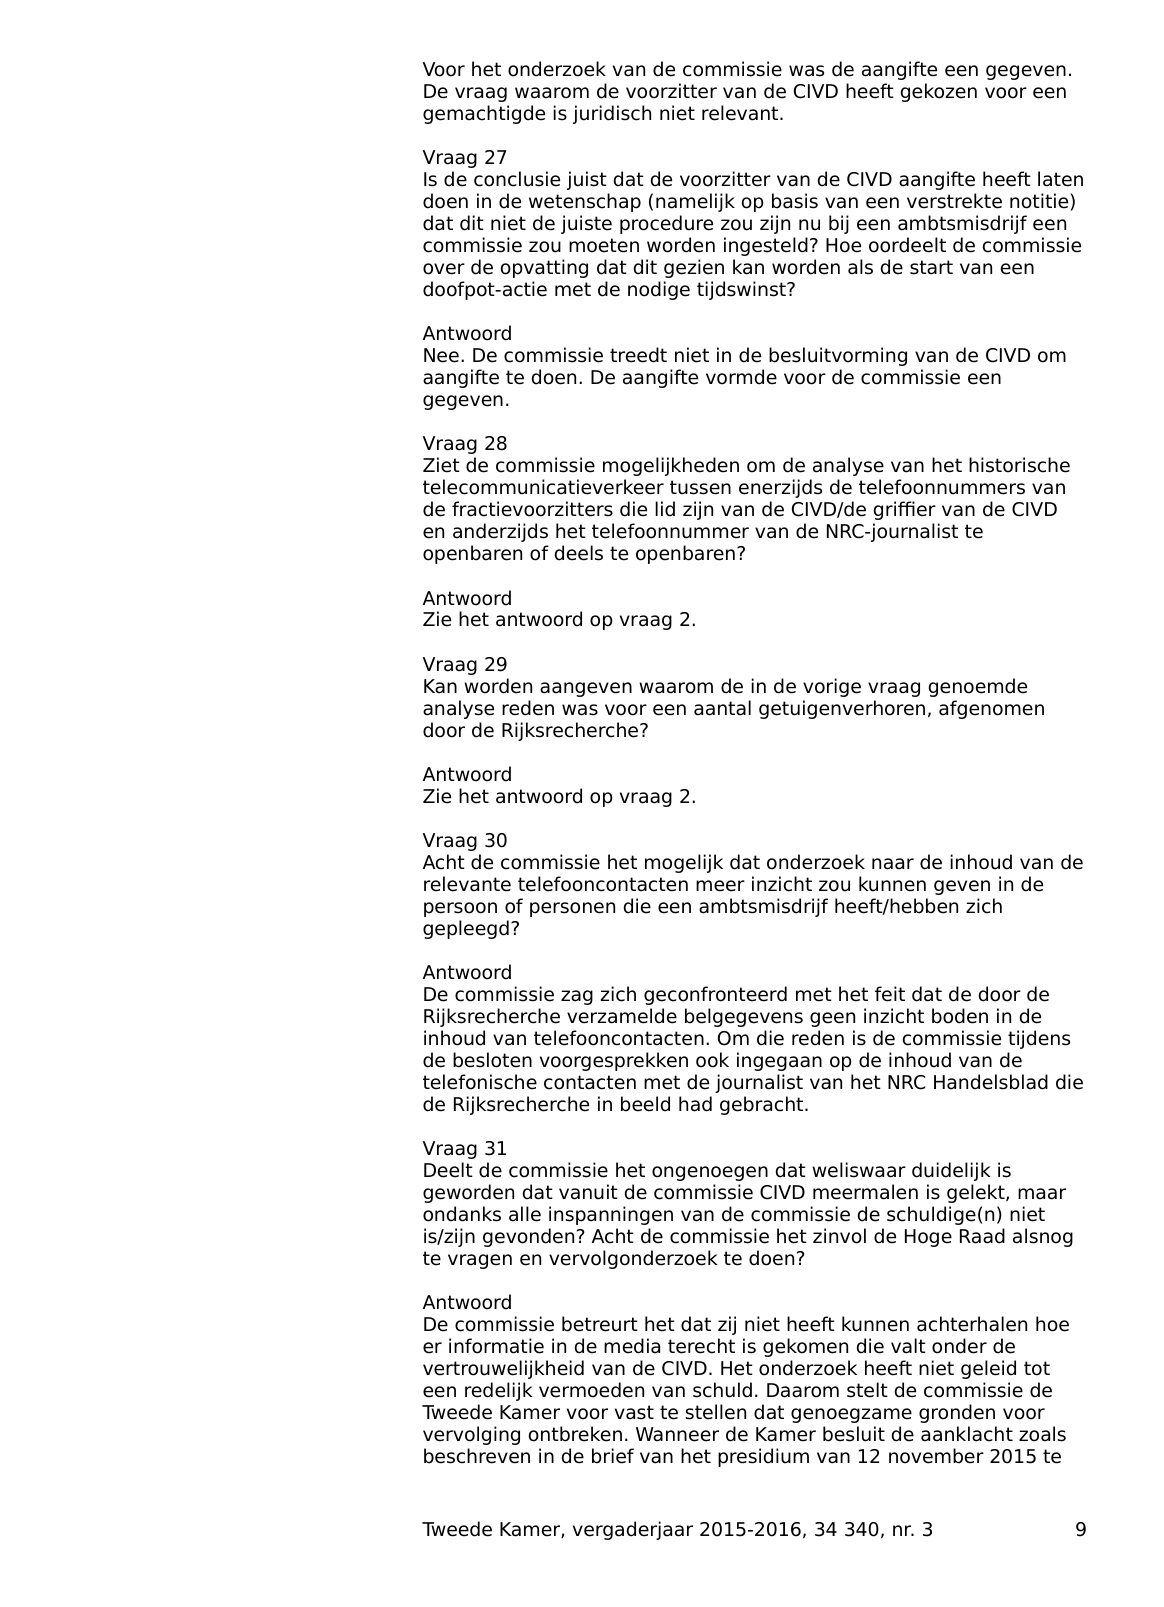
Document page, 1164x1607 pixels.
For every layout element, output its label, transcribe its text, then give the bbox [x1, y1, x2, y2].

text Antwoord [422, 1292, 1087, 1314]
text Zie het antwoord op vraag 2. [422, 609, 1087, 631]
text Nee. De commissie treedt niet in de besluitvorming van de CIVD om aangifte te doen. De aangifte vormde voor de commissie een gegeven. [422, 345, 1087, 411]
text Vraag 31 [422, 1138, 1087, 1160]
text Vraag 28 [422, 433, 1087, 455]
text De commissie zag zich geconfronteerd met het feit dat de door de Rijksrecherche verzamelde belgegevens geen inzicht boden in de inhoud van telefooncontacten. Om die reden is de commissie tijdens de besloten voorgesprekken ook ingegaan op de inhoud van de telefonische contacten met de journalist van het NRC Handelsblad die de Rijksrecherche in beeld had gebracht. [422, 984, 1087, 1116]
text Deelt de commissie het ongenoegen dat weliswaar duidelijk is geworden dat vanuit de commissie CIVD meermalen is gelekt, maar ondanks alle inspanningen van de commissie de schuldige(n) niet is/zijn gevonden? Acht de commissie het zinvol de Hoge Raad alsnog te vragen en vervolgonderzoek te doen? [422, 1160, 1087, 1270]
text Is de conclusie juist dat de voorzitter van de CIVD aangifte heeft laten doen in de wetenschap (namelijk op basis van een verstrekte notitie) dat dit niet de juiste procedure zou zijn nu bij een ambtsmisdrijf een commissie zou moeten worden ingesteld? Hoe oordeelt de commissie over de opvatting dat dit gezien kan worden als de start van een doofpot-actie met de nodige tijdswinst? [422, 169, 1087, 301]
text De commissie betreurt het dat zij niet heeft kunnen achterhalen hoe er informatie in de media terecht is gekomen die valt onder de vertrouwelijkheid van de CIVD. Het onderzoek heeft niet geleid tot een redelijk vermoeden van schuld. Daarom stelt de commissie de Tweede Kamer voor vast te stellen dat genoegzame gronden voor vervolging ontbreken. Wanneer de Kamer besluit de aanklacht zoals beschreven in de brief van het presidium van 12 november 2015 te [422, 1314, 1087, 1468]
text Antwoord [422, 323, 1087, 345]
text Vraag 30 [422, 830, 1087, 852]
text Kan worden aangeven waarom de in de vorige vraag genoemde analyse reden was voor een aantal getuigenverhoren, afgenomen door de Rijksrecherche? [422, 676, 1087, 741]
text Antwoord [422, 962, 1087, 984]
text Vraag 29 [422, 653, 1087, 676]
text Voor het onderzoek van de commissie was de aangifte een gegeven. De vraag waarom de voorzitter van de CIVD heeft gekozen voor een gemachtigde is juridisch niet relevant. [422, 59, 1087, 125]
text Vraag 27 [422, 147, 1087, 169]
text Antwoord [422, 764, 1087, 786]
text Zie het antwoord op vraag 2. [422, 786, 1087, 808]
text Acht de commissie het mogelijk dat onderzoek naar de inhoud van de relevante telefooncontacten meer inzicht zou kunnen geven in de persoon of personen die een ambtsmisdrijf heeft/hebben zich gepleegd? [422, 852, 1087, 940]
text Ziet de commissie mogelijkheden om de analyse van het historische telecommunicatieverkeer tussen enerzijds de telefoonnummers van de fractievoorzitters die lid zijn van de CIVD/de griffier van de CIVD en anderzijds het telefoonnummer van de NRC-journalist te openbaren of deels te openbaren? [422, 455, 1087, 565]
text Antwoord [422, 587, 1087, 609]
